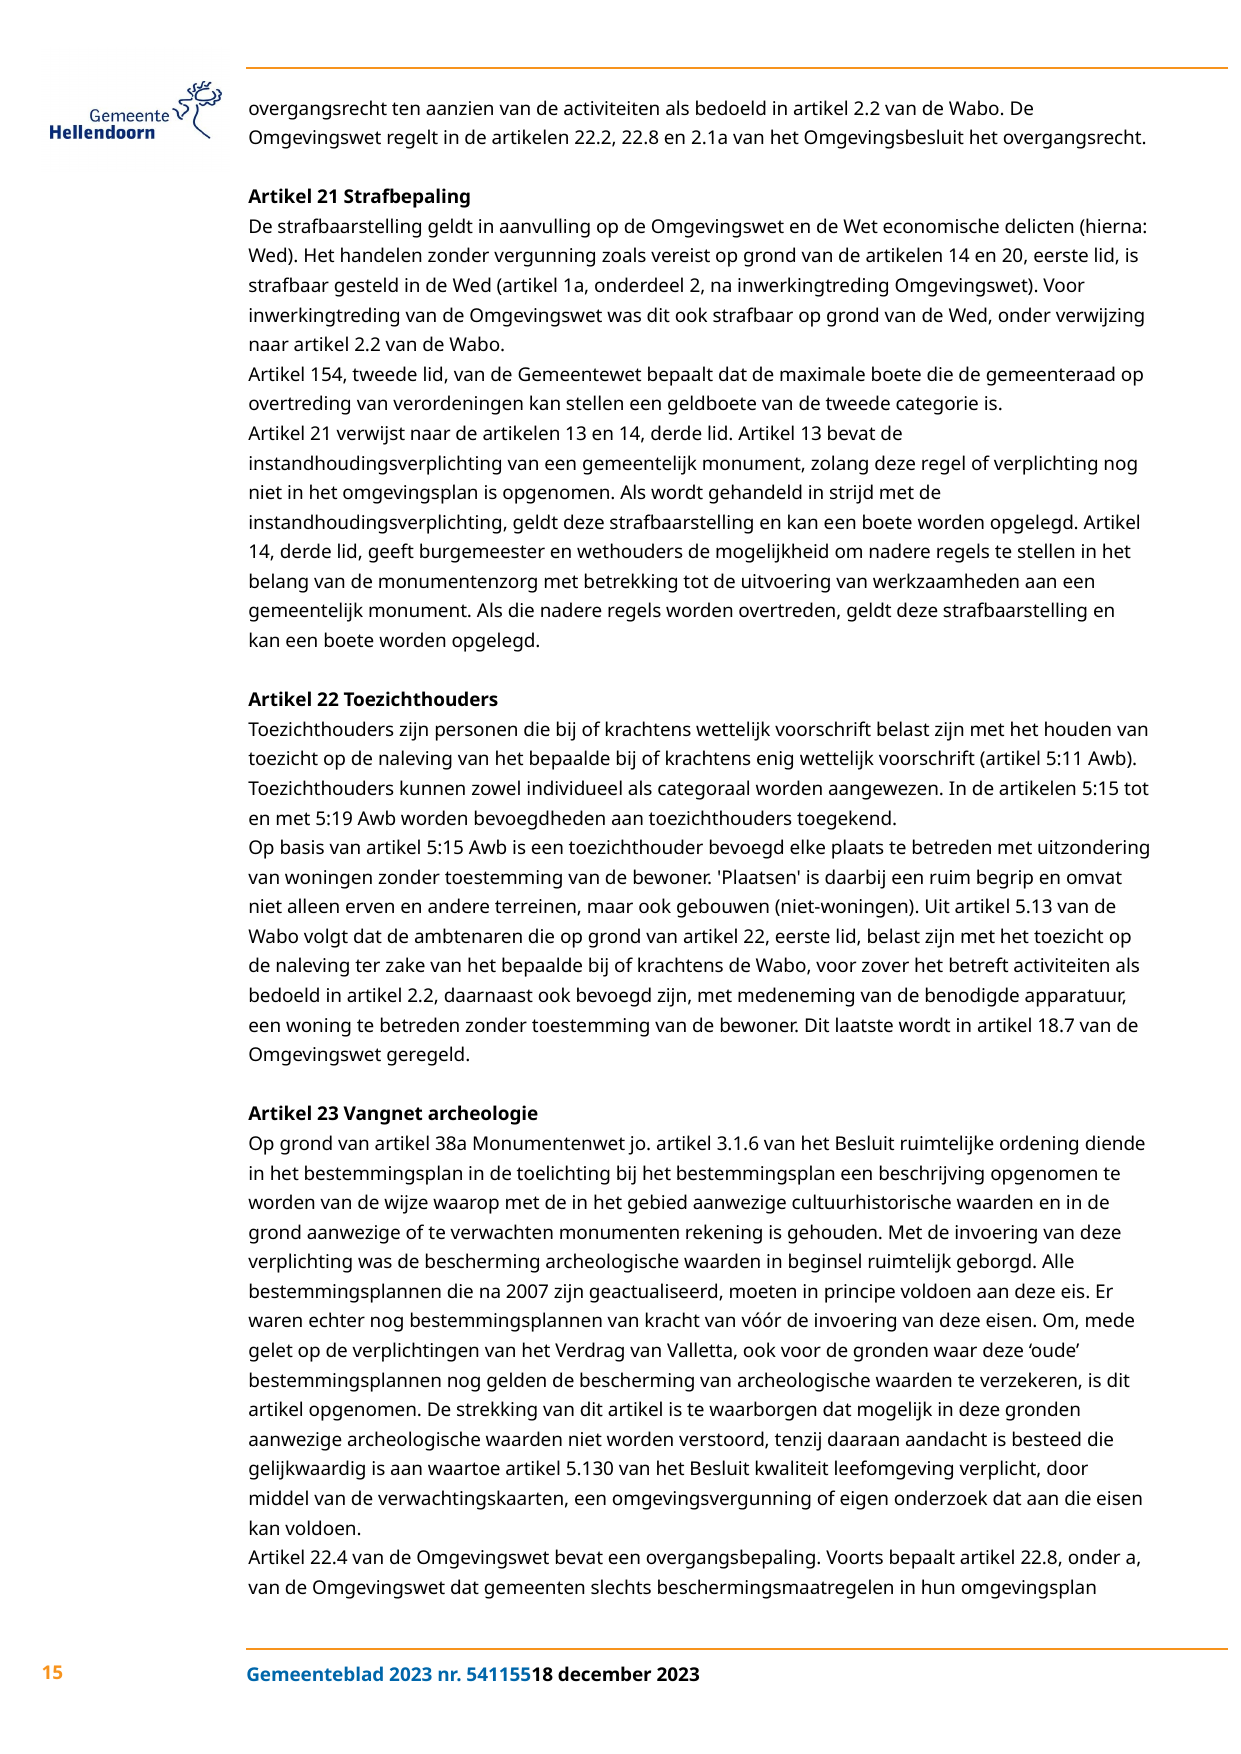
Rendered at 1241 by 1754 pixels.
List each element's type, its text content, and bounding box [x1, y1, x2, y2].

text Toezichthouders zijn personen die bij of krachtens wettelijk voorschrift belast zijn met het houden van toezicht op de naleving van het bepaalde bij of krachtens enig wettelijk voorschrift (artikel 5:11 Awb). Toezichthouders kunnen zowel individueel als categoraal worden aangewezen. In de artikelen 5:15 tot en met 5:19 Awb worden bevoegdheden aan toezichthouders toegekend. [248, 716, 1152, 831]
text overgangsrecht ten aanzien van de activiteiten als bedoeld in artikel 2.2 van de Wabo. De Omgevingswet regelt in de artikelen 22.2, 22.8 en 2.1a van het Omgevingsbesluit het overgangsrecht. [248, 95, 1152, 150]
text Artikel 21 Strafbepaling [248, 183, 1152, 209]
picture [41, 47, 231, 172]
text Op grond van artikel 38a Monumentenwet jo. artikel 3.1.6 van het Besluit ruimtelijke ordening diende in het bestemmingsplan in de toelichting bij het bestemmingsplan een beschrijving opgenomen te worden van de wijze waarop met de in het gebied aanwezige cultuurhistorische waarden en in de grond aanwezige of te verwachten monumenten rekening is gehouden. Met de invoering van deze verplichting was de bescherming archeologische waarden in beginsel ruimtelijk geborgd. Alle bestemmingsplannen die na 2007 zijn geactualiseerd, moeten in principe voldoen aan deze eis. Er waren echter nog bestemmingsplannen van kracht van vóór de invoering van deze eisen. Om, mede gelet op de verplichtingen van het Verdrag van Valletta, ook voor de gronden waar deze ‘oude’ bestemmingsplannen nog gelden de bescherming van archeologische waarden te verzekeren, is dit artikel opgenomen. De strekking van dit artikel is te waarborgen dat mogelijk in deze gronden aanwezige archeologische waarden niet worden verstoord, tenzij daaraan aandacht is besteed die gelijkwaardig is aan waartoe artikel 5.130 van het Besluit kwaliteit leefomgeving verplicht, door middel van de verwachtingskaarten, een omgevingsvergunning of eigen onderzoek dat aan die eisen kan voldoen. [248, 1130, 1152, 1541]
text Artikel 154, tweede lid, van de Gemeentewet bepaalt dat de maximale boete die de gemeenteraad op overtreding van verordeningen kan stellen een geldboete van de tweede categorie is. [248, 361, 1152, 416]
text De strafbaarstelling geldt in aanvulling op de Omgevingswet en de Wet economische delicten (hierna: Wed). Het handelen zonder vergunning zoals vereist op grond van de artikelen 14 en 20, eerste lid, is strafbaar gesteld in de Wed (artikel 1a, onderdeel 2, na inwerkingtreding Omgevingswet). Voor inwerkingtreding van de Omgevingswet was dit ook strafbaar op grond van de Wed, onder verwijzing naar artikel 2.2 van de Wabo. [248, 213, 1152, 357]
text Artikel 23 Vangnet archeologie [248, 1101, 1152, 1126]
text Op basis van artikel 5:15 Awb is een toezichthouder bevoegd elke plaats te betreden met uitzondering van woningen zonder toestemming van de bewoner. 'Plaatsen' is daarbij een ruim begrip en omvat niet alleen erven en andere terreinen, maar ook gebouwen (niet-woningen). Uit artikel 5.13 van de Wabo volgt dat de ambtenaren die op grond van artikel 22, eerste lid, belast zijn met het toezicht op de naleving ter zake van het bepaalde bij of krachtens de Wabo, voor zover het betreft activiteiten als bedoeld in artikel 2.2, daarnaast ook bevoegd zijn, met medeneming van de benodigde apparatuur, een woning te betreden zonder toestemming van de bewoner. Dit laatste wordt in artikel 18.7 van de Omgevingswet geregeld. [248, 834, 1152, 1067]
text Artikel 21 verwijst naar de artikelen 13 en 14, derde lid. Artikel 13 bevat de instandhoudingsverplichting van een gemeentelijk monument, zolang deze regel of verplichting nog niet in het omgevingsplan is opgenomen. Als wordt gehandeld in strijd met de instandhoudingsverplichting, geldt deze strafbaarstelling en kan een boete worden opgelegd. Artikel 14, derde lid, geeft burgemeester en wethouders de mogelijkheid om nadere regels te stellen in het belang van de monumentenzorg met betrekking tot de uitvoering van werkzaamheden aan een gemeentelijk monument. Als die nadere regels worden overtreden, geldt deze strafbaarstelling en kan een boete worden opgelegd. [248, 420, 1152, 653]
text Artikel 22 Toezichthouders [248, 686, 1152, 712]
text Artikel 22.4 van de Omgevingswet bevat een overgangsbepaling. Voorts bepaalt artikel 22.8, onder a, van de Omgevingswet dat gemeenten slechts beschermingsmaatregelen in hun omgevingsplan [248, 1544, 1152, 1600]
